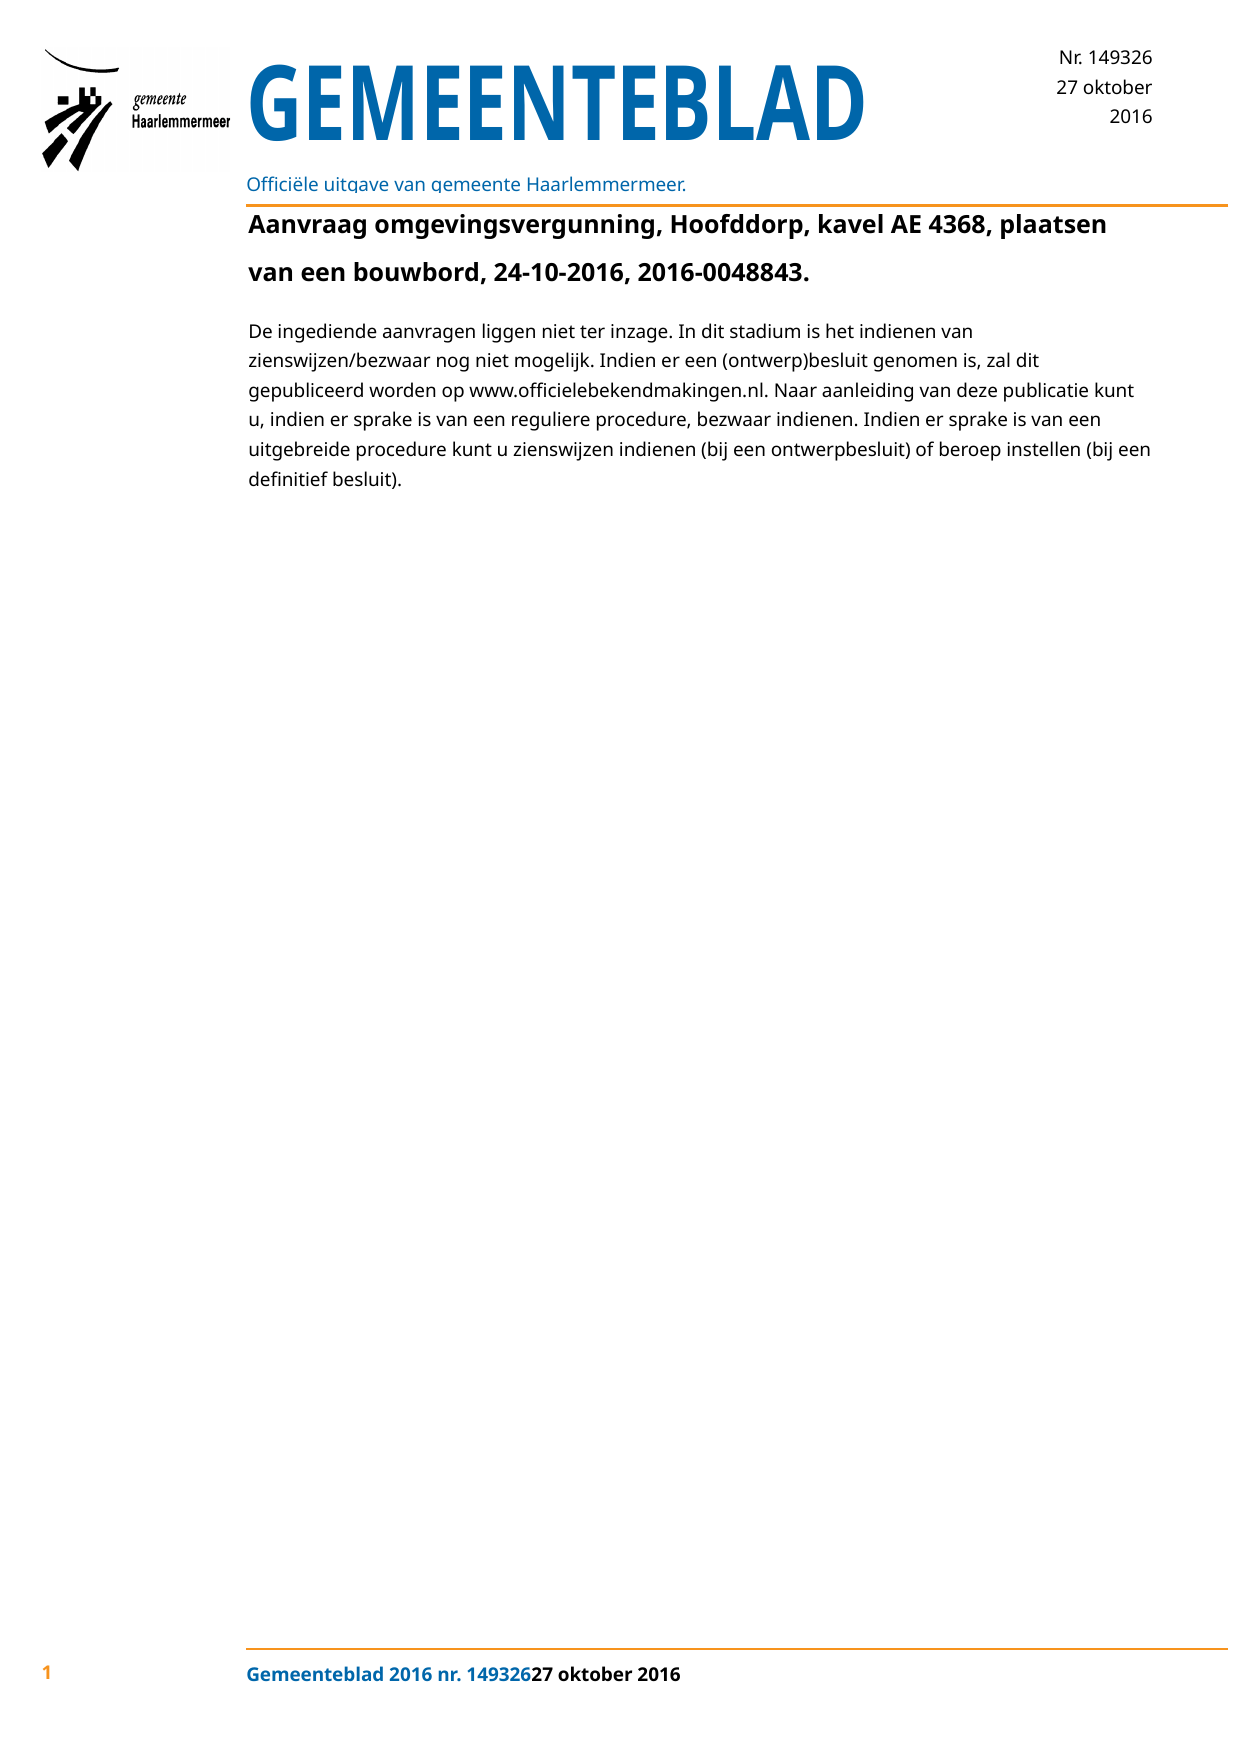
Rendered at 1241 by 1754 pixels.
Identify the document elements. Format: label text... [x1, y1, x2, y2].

text De ingediende aanvragen liggen niet ter inzage. In dit stadium is het indienen van zienswijzen/bezwaar nog niet mogelijk. Indien er een (ontwerp)besluit genomen is, zal dit gepubliceerd worden op www.officielebekendmakingen.nl. Naar aanleiding van deze publicatie kunt u, indien er sprake is van een reguliere procedure, bezwaar indienen. Indien er sprake is van een uitgebreide procedure kunt u zienswijzen indienen (bij een ontwerpbesluit) of beroep instellen (bij een definitief besluit). [248, 318, 1152, 492]
picture [41, 47, 231, 172]
text Aanvraag omgevingsvergunning, Hoofddorp, kavel AE 4368, plaatsen van een bouwbord, 24-10-2016, 2016-0048843. [248, 207, 1152, 288]
